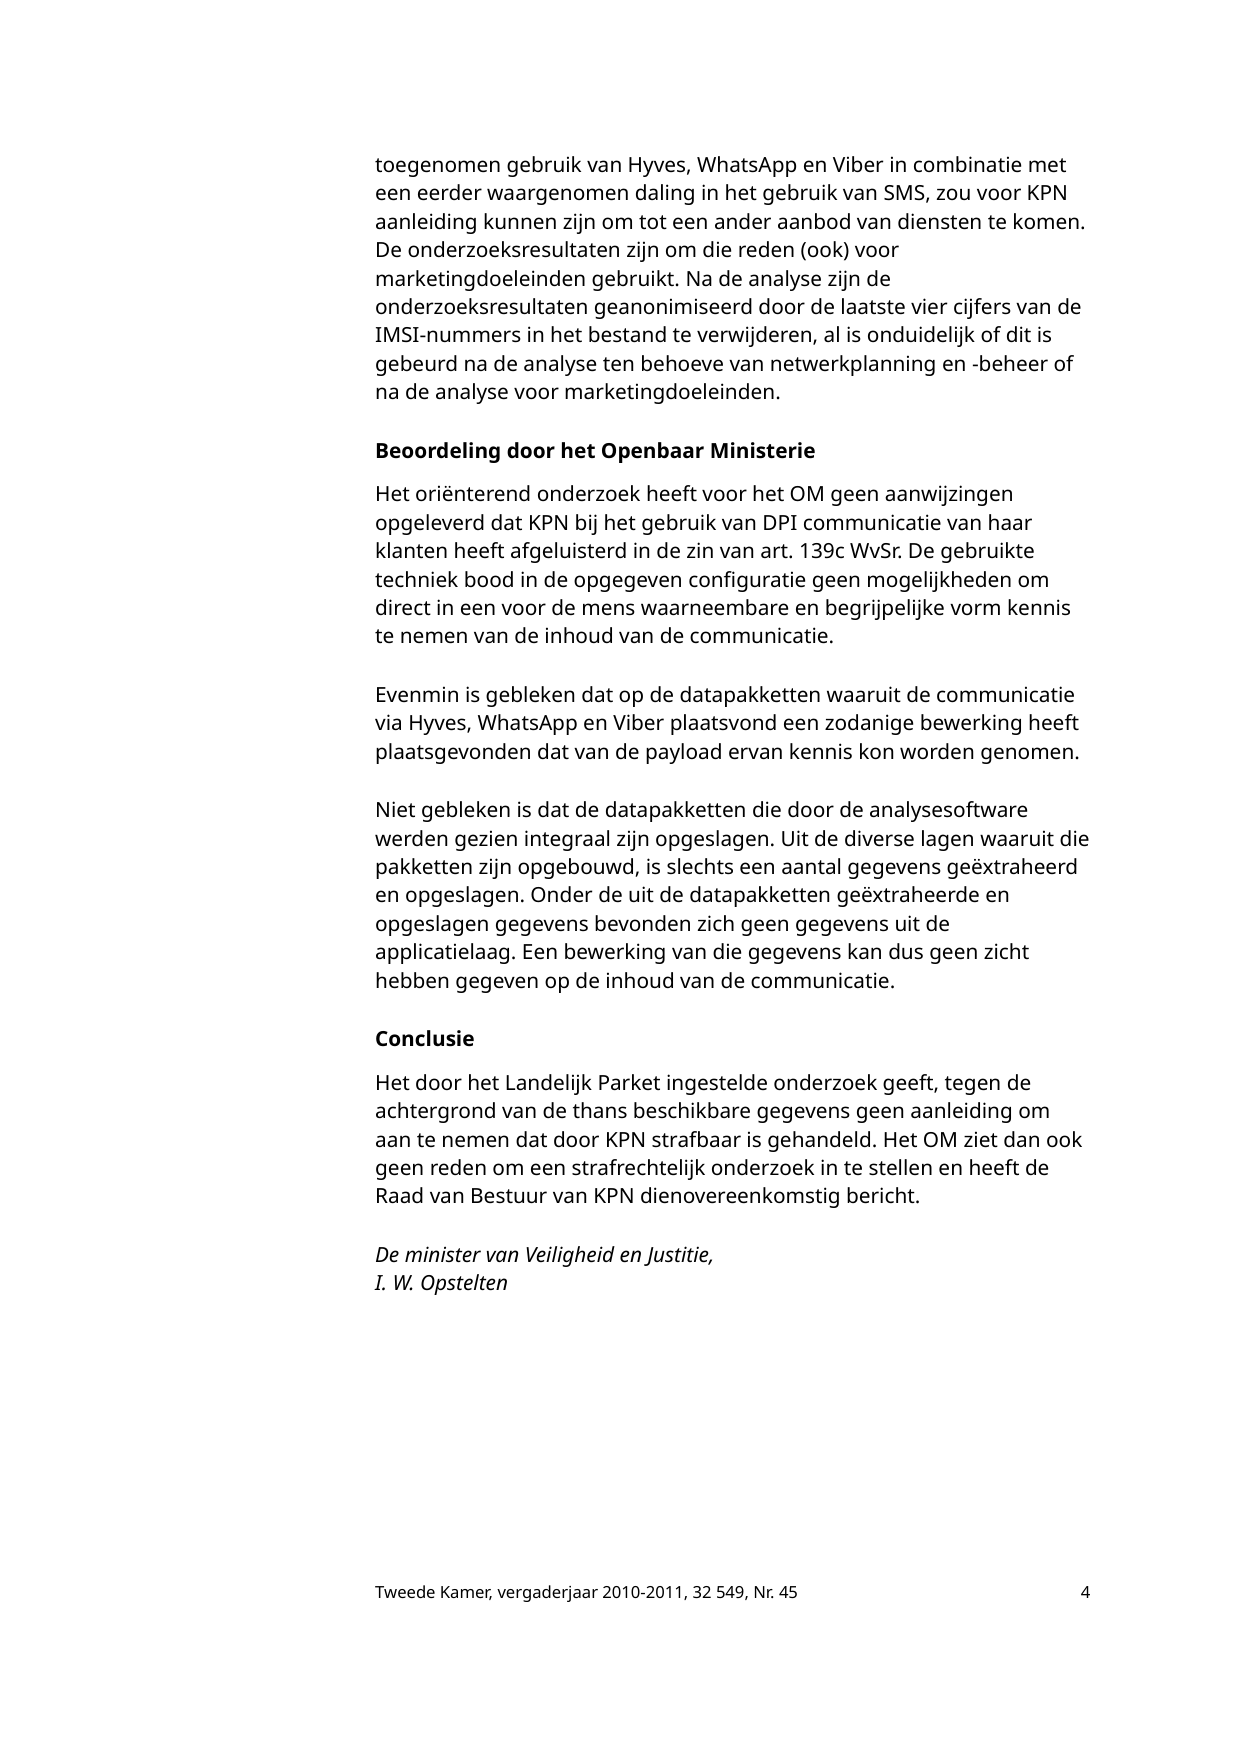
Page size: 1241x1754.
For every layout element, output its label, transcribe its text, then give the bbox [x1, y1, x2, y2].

text Het oriënterend onderzoek heeft voor het OM geen aanwijzingen opgeleverd dat KPN bij het gebruik van DPI communicatie van haar klanten heeft afgeluisterd in de zin van art. 139c WvSr. De gebruikte techniek bood in de opgegeven configuratie geen mogelijkheden om direct in een voor de mens waarneembare en begrijpelijke vorm kennis te nemen van de inhoud van de communicatie. [375, 479, 1090, 650]
text toegenomen gebruik van Hyves, WhatsApp en Viber in combinatie met een eerder waargenomen daling in het gebruik van SMS, zou voor KPN aanleiding kunnen zijn om tot een ander aanbod van diensten te komen. De onderzoeksresultaten zijn om die reden (ook) voor marketingdoeleinden gebruikt. Na de analyse zijn de onderzoeksresultaten geanonimiseerd door de laatste vier cijfers van de IMSI-nummers in het bestand te verwijderen, al is onduidelijk of dit is gebeurd na de analyse ten behoeve van netwerkplanning en -beheer of na de analyse voor marketingdoeleinden. [375, 150, 1090, 406]
text Evenmin is gebleken dat op de datapakketten waaruit de communicatie via Hyves, WhatsApp en Viber plaatsvond een zodanige bewerking heeft plaatsgevonden dat van de payload ervan kennis kon worden genomen. [375, 680, 1090, 765]
text I. W. Opstelten [375, 1268, 1090, 1297]
text Niet gebleken is dat de datapakketten die door de analysesoftware werden gezien integraal zijn opgeslagen. Uit de diverse lagen waaruit die pakketten zijn opgebouwd, is slechts een aantal gegevens geëxtraheerd en opgeslagen. Onder de uit de datapakketten geëxtraheerde en opgeslagen gegevens bevonden zich geen gegevens uit de applicatielaag. Een bewerking van die gegevens kan dus geen zicht hebben gegeven op de inhoud van de communicatie. [375, 795, 1090, 994]
text Het door het Landelijk Parket ingestelde onderzoek geeft, tegen de achtergrond van de thans beschikbare gegevens geen aanleiding om aan te nemen dat door KPN strafbaar is gehandeld. Het OM ziet dan ook geen reden om een strafrechtelijk onderzoek in te stellen en heeft de Raad van Bestuur van KPN dienovereenkomstig bericht. [375, 1068, 1090, 1210]
text Conclusie [375, 1024, 1090, 1053]
text Beoordeling door het Openbaar Ministerie [375, 436, 1090, 464]
text De minister van Veiligheid en Justitie, [375, 1240, 1090, 1268]
